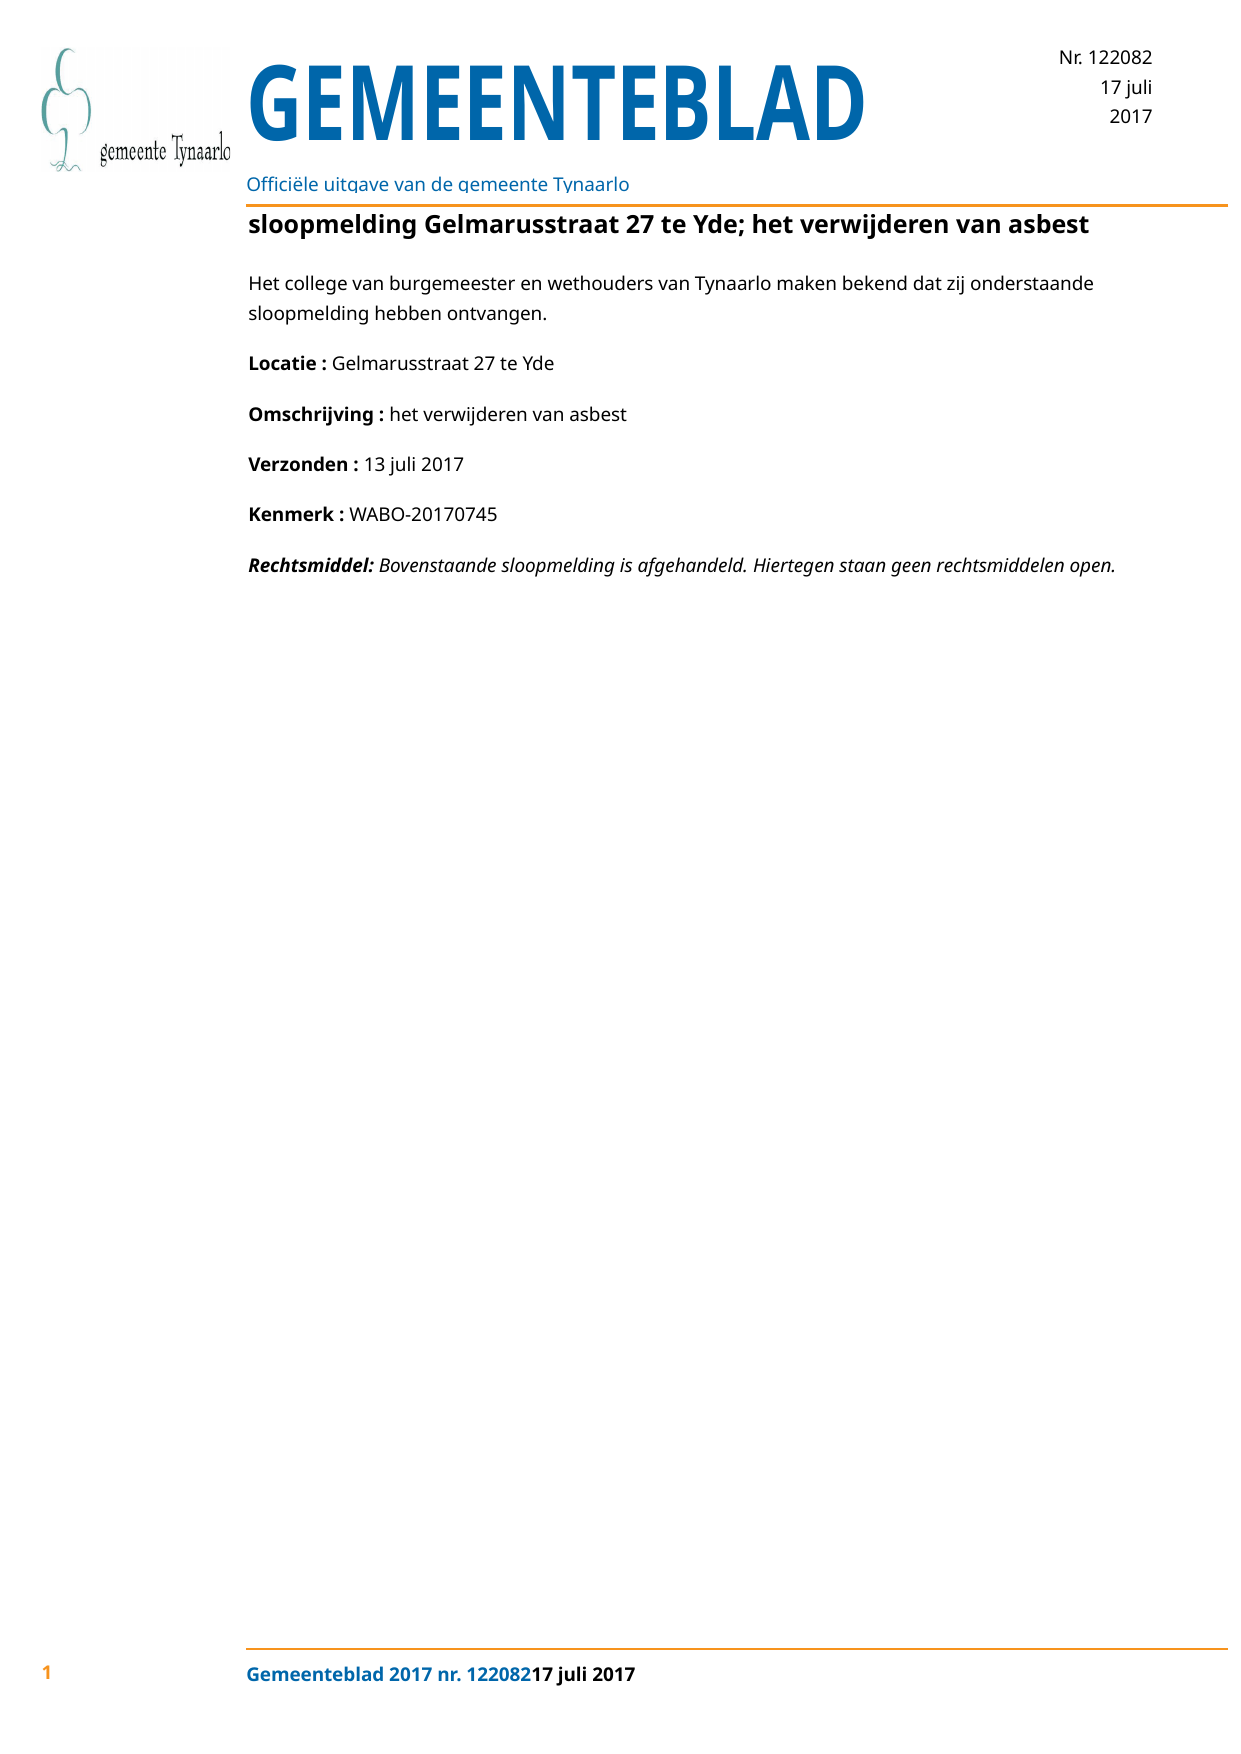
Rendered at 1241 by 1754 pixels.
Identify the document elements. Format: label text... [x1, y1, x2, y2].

text Rechtsmiddel: Bovenstaande sloopmelding is afgehandeld. Hiertegen staan geen rechtsmiddelen open. [248, 552, 1152, 578]
text Het college van burgemeester en wethouders van Tynaarlo maken bekend dat zij onderstaande sloopmelding hebben ontvangen. [248, 270, 1152, 326]
text Verzonden : 13 juli 2017 [248, 451, 1152, 477]
text Locatie : Gelmarusstraat 27 te Yde [248, 350, 1152, 376]
text Kenmerk : WABO-20170745 [248, 502, 1152, 527]
text sloopmelding Gelmarusstraat 27 te Yde; het verwijderen van asbest [248, 207, 1152, 241]
text Omschrijving : het verwijderen van asbest [248, 401, 1152, 426]
picture [41, 47, 231, 172]
